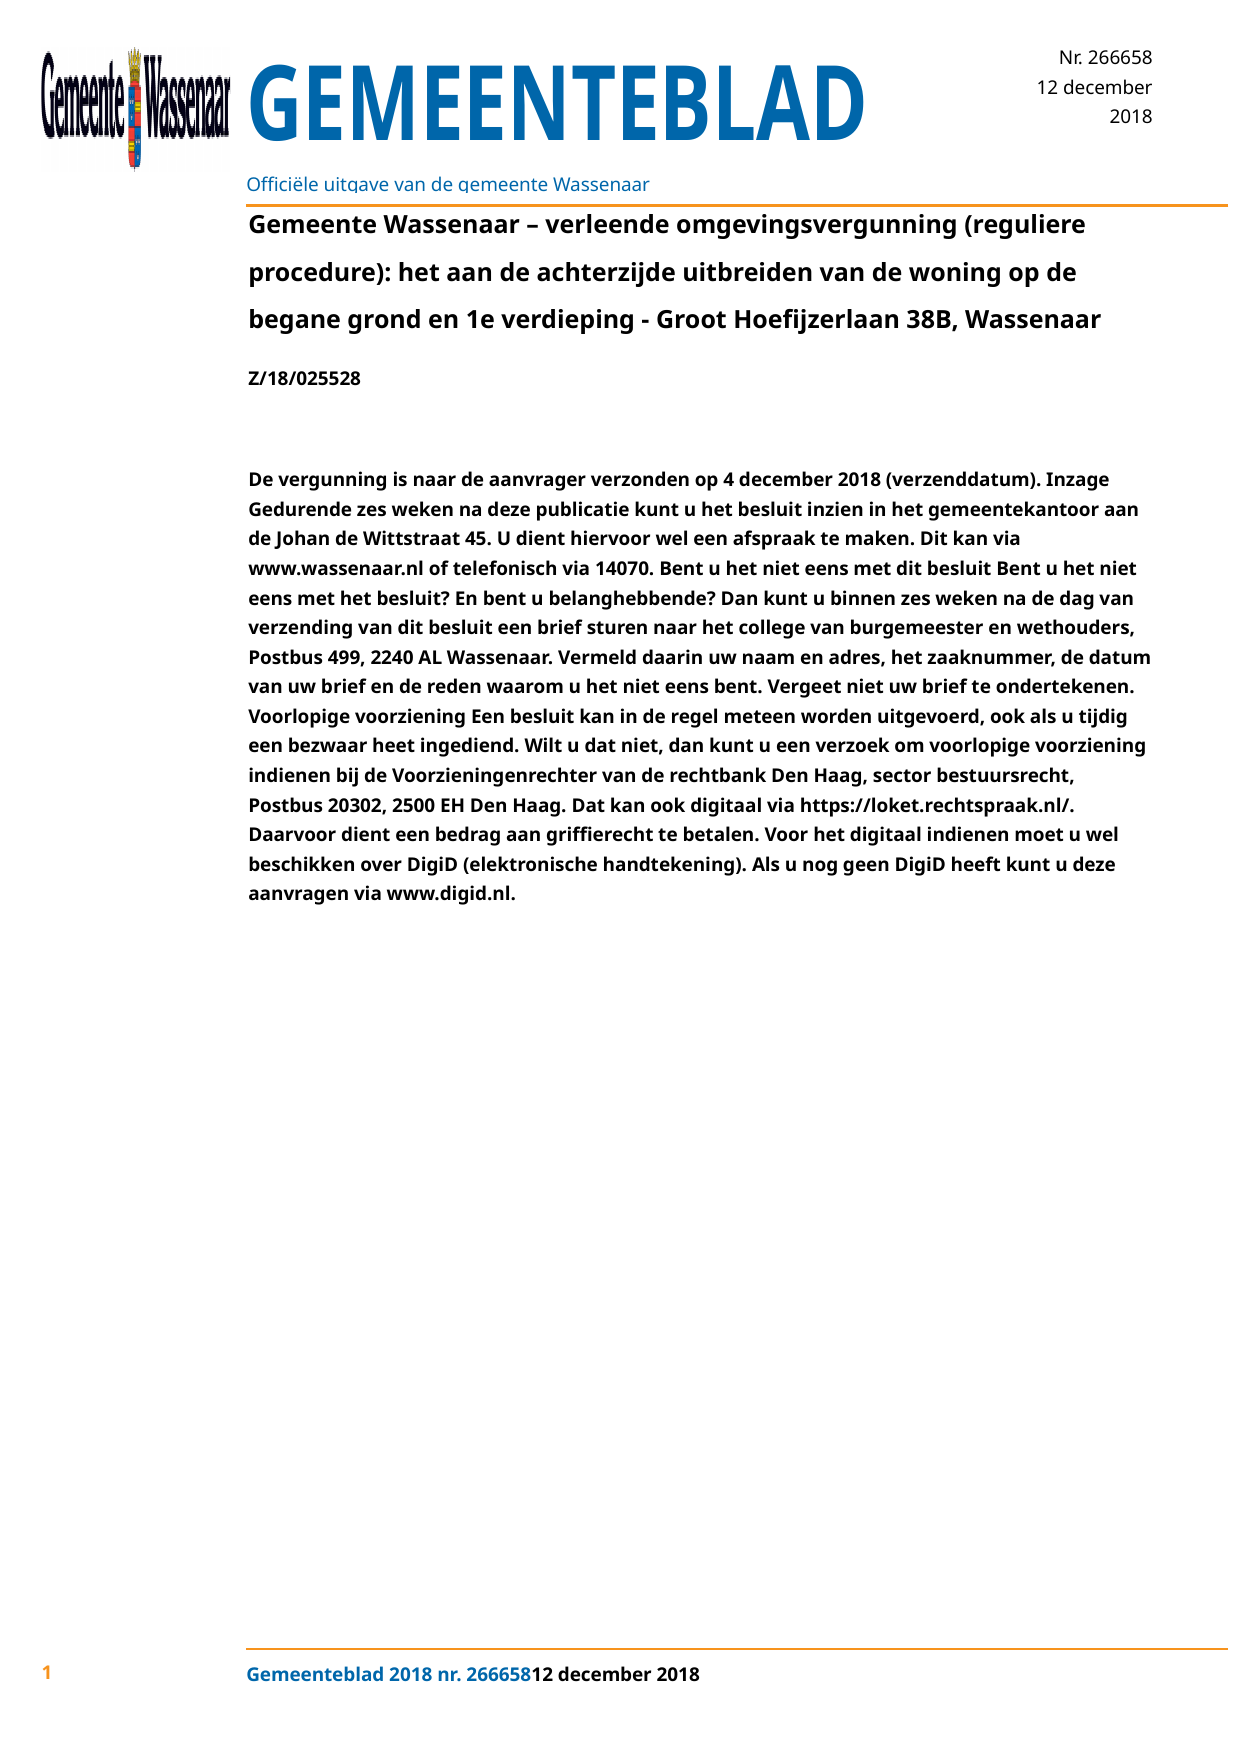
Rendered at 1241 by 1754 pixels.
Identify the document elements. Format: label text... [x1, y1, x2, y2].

text Gemeente Wassenaar – verleende omgevingsvergunning (reguliere procedure): het aan de achterzijde uitbreiden van de woning op de begane grond en 1e verdieping - Groot Hoefijzerlaan 38B, Wassenaar [248, 207, 1152, 336]
picture [41, 47, 231, 172]
text Z/18/025528 [248, 366, 1152, 391]
text De vergunning is naar de aanvrager verzonden op 4 december 2018 (verzenddatum). Inzage Gedurende zes weken na deze publicatie kunt u het besluit inzien in het gemeentekantoor aan de Johan de Wittstraat 45. U dient hiervoor wel een afspraak te maken. Dit kan via www.wassenaar.nl of telefonisch via 14070. Bent u het niet eens met dit besluit Bent u het niet eens met het besluit? En bent u belanghebbende? Dan kunt u binnen zes weken na de dag van verzending van dit besluit een brief sturen naar het college van burgemeester en wethouders, Postbus 499, 2240 AL Wassenaar. Vermeld daarin uw naam en adres, het zaaknummer, de datum van uw brief en de reden waarom u het niet eens bent. Vergeet niet uw brief te ondertekenen. Voorlopige voorziening Een besluit kan in de regel meteen worden uitgevoerd, ook als u tijdig een bezwaar heet ingediend. Wilt u dat niet, dan kunt u een verzoek om voorlopige voorziening indienen bij de Voorzieningenrechter van de rechtbank Den Haag, sector bestuursrecht, Postbus 20302, 2500 EH Den Haag. Dat kan ook digitaal via https://loket.rechtspraak.nl/. Daarvoor dient een bedrag aan griffierecht te betalen. Voor het digitaal indienen moet u wel beschikken over DigiD (elektronische handtekening). Als u nog geen DigiD heeft kunt u deze aanvragen via www.digid.nl. [248, 466, 1152, 906]
